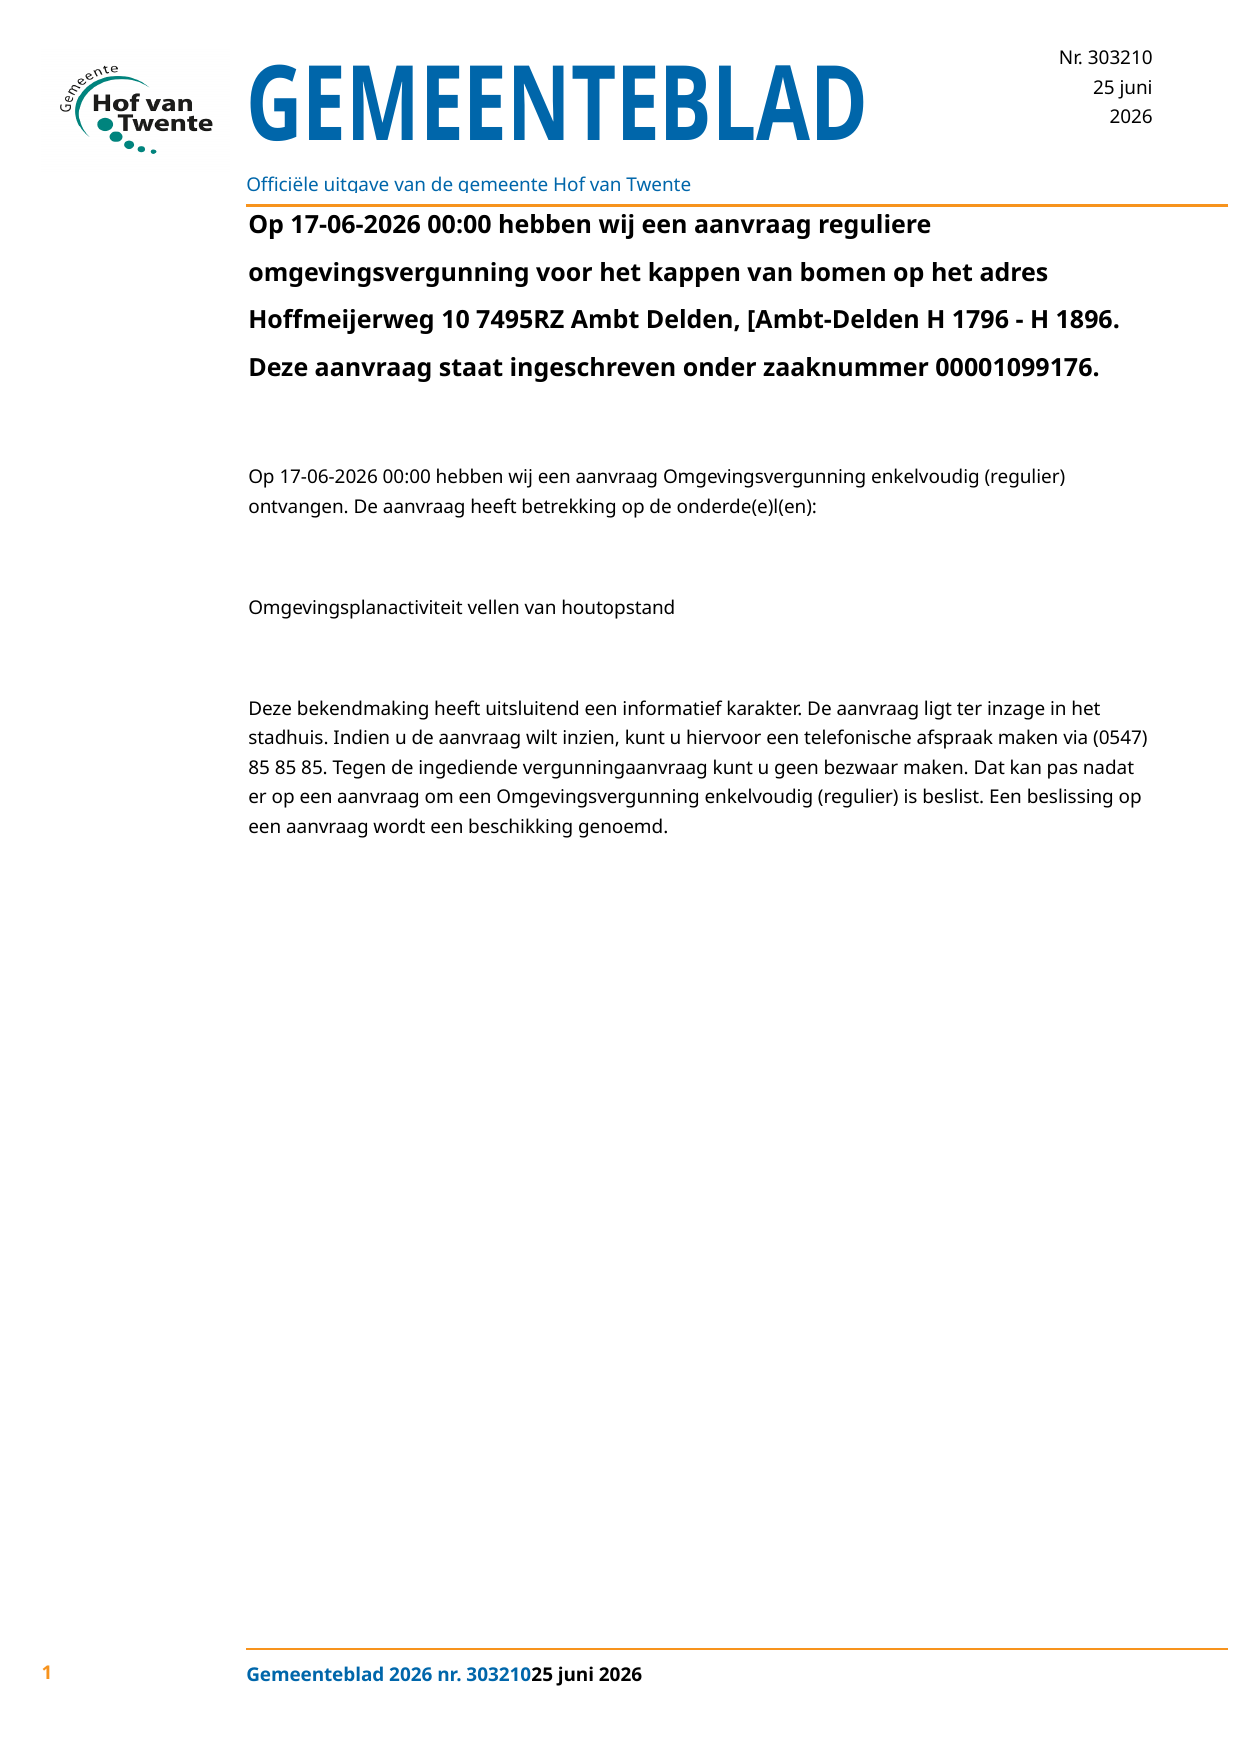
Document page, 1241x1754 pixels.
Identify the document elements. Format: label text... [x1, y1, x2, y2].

picture [41, 47, 231, 172]
text Deze bekendmaking heeft uitsluitend een informatief karakter. De aanvraag ligt ter inzage in het stadhuis. Indien u de aanvraag wilt inzien, kunt u hiervoor een telefonische afspraak maken via (0547) 85 85 85. Tegen de ingediende vergunningaanvraag kunt u geen bezwaar maken. Dat kan pas nadat er op een aanvraag om een Omgevingsvergunning enkelvoudig (regulier) is beslist. Een beslissing op een aanvraag wordt een beschikking genoemd. [248, 695, 1152, 839]
text Op 17-06-2026 00:00 hebben wij een aanvraag Omgevingsvergunning enkelvoudig (regulier) ontvangen. De aanvraag heeft betrekking op de onderde(e)l(en): [248, 463, 1152, 519]
text Omgevingsplanactiviteit vellen van houtopstand [248, 594, 1152, 620]
text Op 17-06-2026 00:00 hebben wij een aanvraag reguliere omgevingsvergunning voor het kappen van bomen op het adres Hoffmeijerweg 10 7495RZ Ambt Delden, [Ambt-Delden H 1796 - H 1896. Deze aanvraag staat ingeschreven onder zaaknummer 00001099176. [248, 207, 1152, 384]
